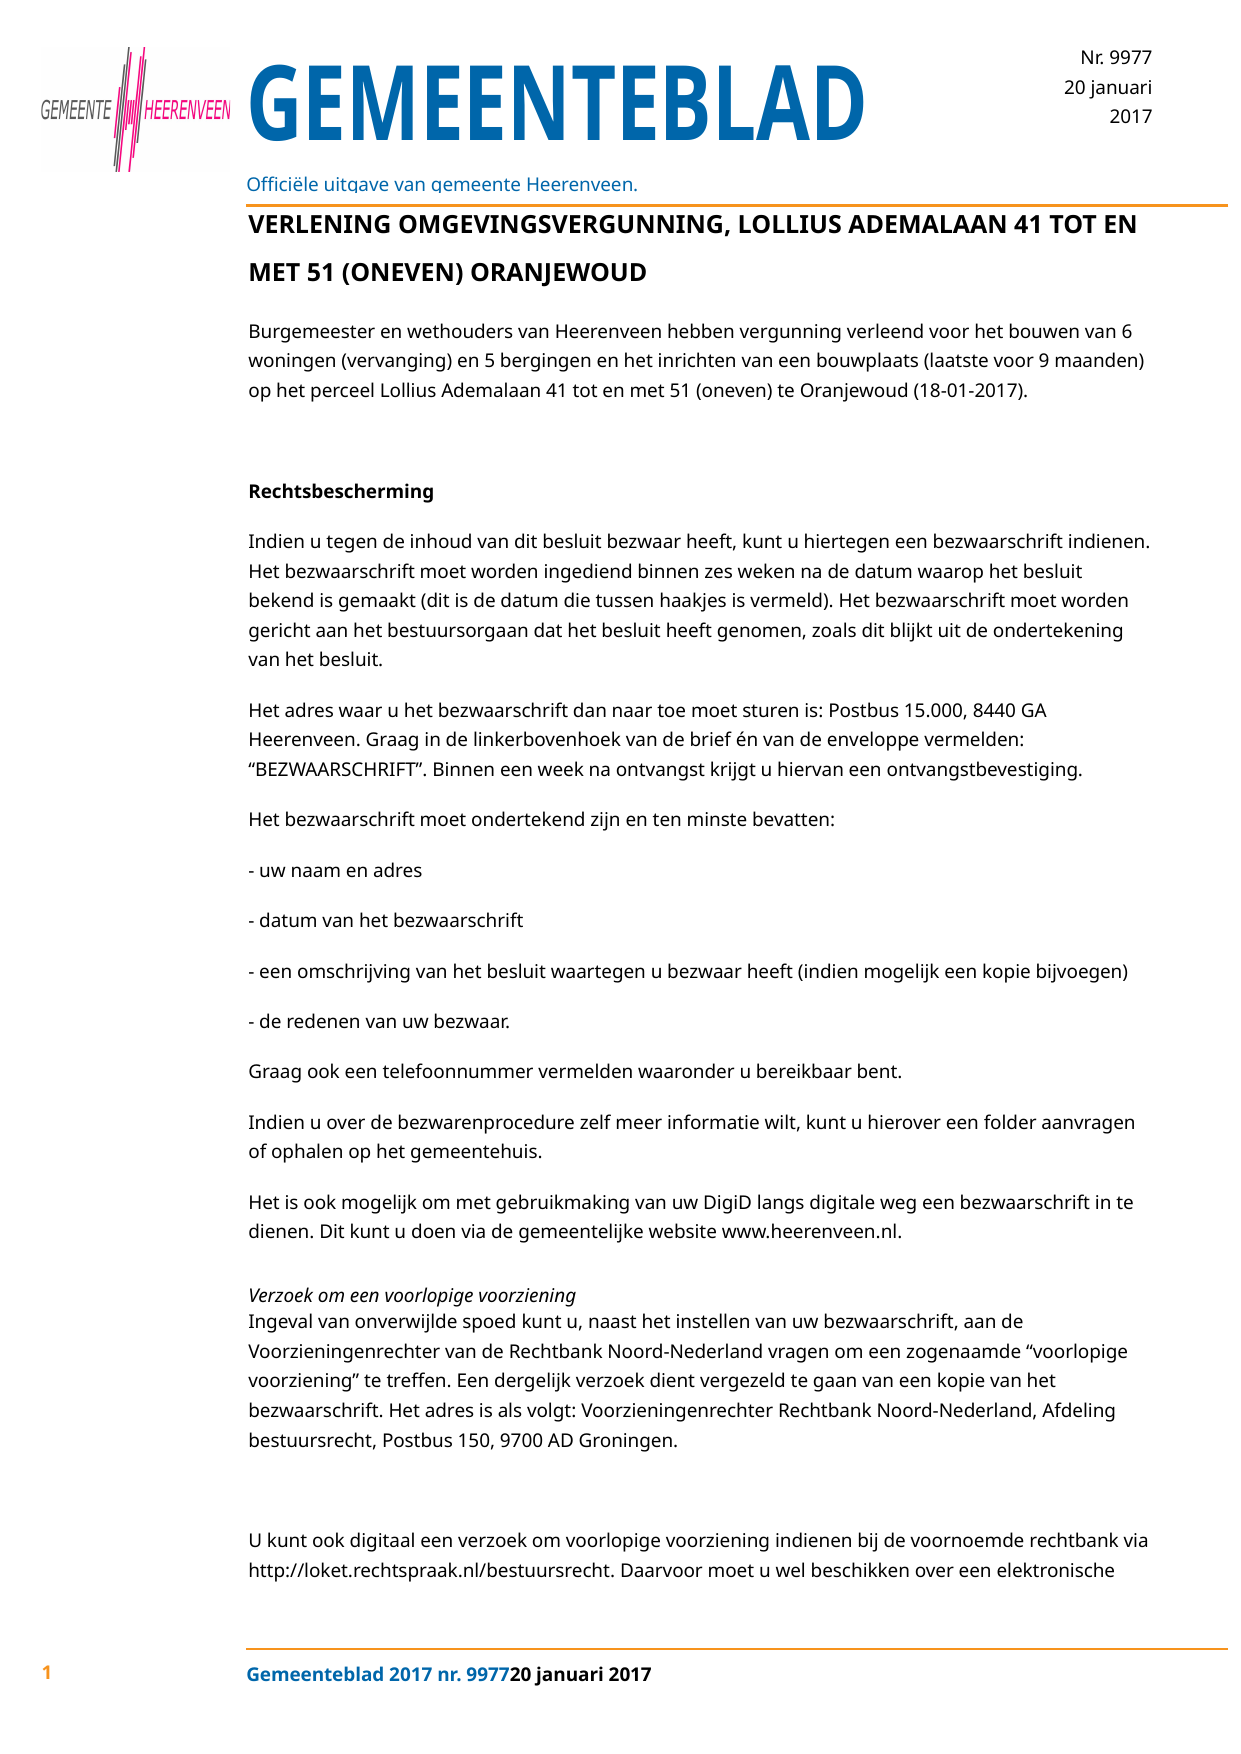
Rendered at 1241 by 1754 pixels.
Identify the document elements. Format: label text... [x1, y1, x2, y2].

text - uw naam en adres [248, 857, 1152, 883]
picture [41, 47, 231, 172]
text - de redenen van uw bezwaar. [248, 1008, 1152, 1034]
text Rechtsbescherming [248, 478, 1152, 504]
text VERLENING OMGEVINGSVERGUNNING, LOLLIUS ADEMALAAN 41 TOT EN MET 51 (ONEVEN) ORANJEWOUD [248, 207, 1152, 288]
text Graag ook een telefoonnummer vermelden waaronder u bereikbaar bent. [248, 1059, 1152, 1084]
text Het bezwaarschrift moet ondertekend zijn en ten minste bevatten: [248, 807, 1152, 832]
text Ingeval van onverwijlde spoed kunt u, naast het instellen van uw bezwaarschrift, aan de Voorzieningenrechter van de Rechtbank Noord-Nederland vragen om een zogenaamde “voorlopige voorziening” te treffen. Een dergelijk verzoek dient vergezeld te gaan van een kopie van het bezwaarschrift. Het adres is als volgt: Voorzieningenrechter Rechtbank Noord-Nederland, Afdeling bestuursrecht, Postbus 150, 9700 AD Groningen. [248, 1308, 1152, 1452]
text Indien u over de bezwarenprocedure zelf meer informatie wilt, kunt u hierover een folder aanvragen of ophalen op het gemeentehuis. [248, 1109, 1152, 1164]
text U kunt ook digitaal een verzoek om voorlopige voorziening indienen bij de voornoemde rechtbank via http://loket.rechtspraak.nl/bestuursrecht. Daarvoor moet u wel beschikken over een elektronische [248, 1528, 1152, 1583]
text - een omschrijving van het besluit waartegen u bezwaar heeft (indien mogelijk een kopie bijvoegen) [248, 958, 1152, 984]
text Het adres waar u het bezwaarschrift dan naar toe moet sturen is: Postbus 15.000, 8440 GA Heerenveen. Graag in de linkerbovenhoek van de brief én van de enveloppe vermelden: “BEZWAARSCHRIFT”. Binnen een week na ontvangst krijgt u hiervan een ontvangstbevestiging. [248, 697, 1152, 782]
text - datum van het bezwaarschrift [248, 907, 1152, 933]
text Indien u tegen de inhoud van dit besluit bezwaar heeft, kunt u hiertegen een bezwaarschrift indienen. Het bezwaarschrift moet worden ingediend binnen zes weken na de datum waarop het besluit bekend is gemaakt (dit is de datum die tussen haakjes is vermeld). Het bezwaarschrift moet worden gericht aan het bestuursorgaan dat het besluit heeft genomen, zoals dit blijkt uit de ondertekening van het besluit. [248, 528, 1152, 672]
text Burgemeester en wethouders van Heerenveen hebben vergunning verleend voor het bouwen van 6 woningen (vervanging) en 5 bergingen en het inrichten van een bouwplaats (laatste voor 9 maanden) op het perceel Lollius Ademalaan 41 tot en met 51 (oneven) te Oranjewoud (18-01-2017). [248, 318, 1152, 403]
text Het is ook mogelijk om met gebruikmaking van uw DigiD langs digitale weg een bezwaarschrift in te dienen. Dit kunt u doen via de gemeentelijke website www.heerenveen.nl. [248, 1189, 1152, 1244]
text Verzoek om een voorlopige voorziening [248, 1283, 1152, 1308]
